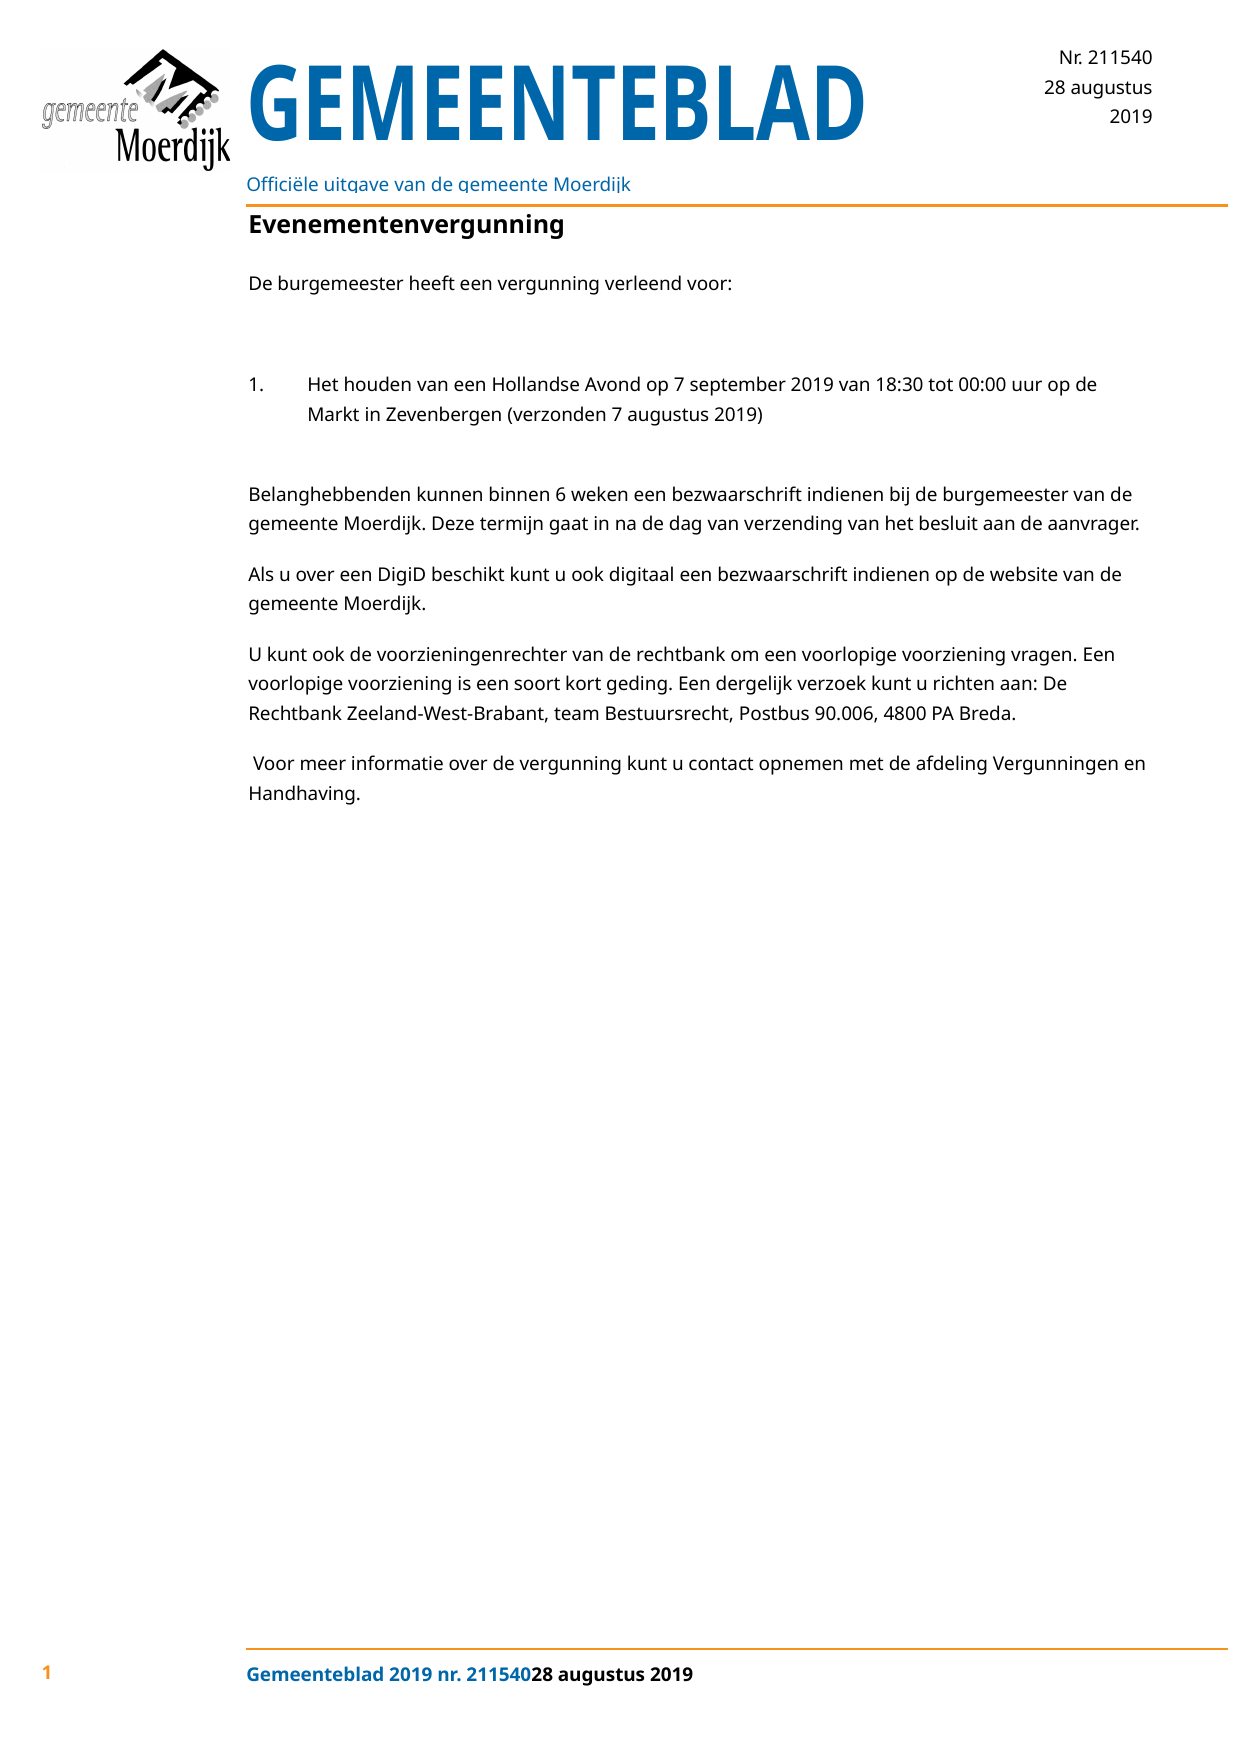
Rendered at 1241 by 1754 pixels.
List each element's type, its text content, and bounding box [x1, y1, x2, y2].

text Als u over een DigiD beschikt kunt u ook digitaal een bezwaarschrift indienen op de website van de gemeente Moerdijk. [248, 561, 1152, 616]
text Evenementenvergunning [248, 207, 1152, 241]
list Het houden van een Hollandse Avond op 7 september 2019 van 18:30 tot 00:00 uur op de Markt in Zevenbergen (verzonden 7 augustus 2019) [248, 371, 1152, 426]
text U kunt ook de voorzieningenrechter van de rechtbank om een voorlopige voorziening vragen. Een voorlopige voorziening is een soort kort geding. Een dergelijk verzoek kunt u richten aan: De Rechtbank Zeeland-West-Brabant, team Bestuursrecht, Postbus 90.006, 4800 PA Breda. [248, 641, 1152, 726]
text Voor meer informatie over de vergunning kunt u contact opnemen met de afdeling Vergunningen en Handhaving. [248, 750, 1152, 806]
text Belanghebbenden kunnen binnen 6 weken een bezwaarschrift indienen bij de burgemeester van de gemeente Moerdijk. Deze termijn gaat in na de dag van verzending van het besluit aan de aanvrager. [248, 481, 1152, 536]
picture [41, 47, 231, 172]
text De burgemeester heeft een ­vergunning verleend voor: [248, 270, 1152, 296]
